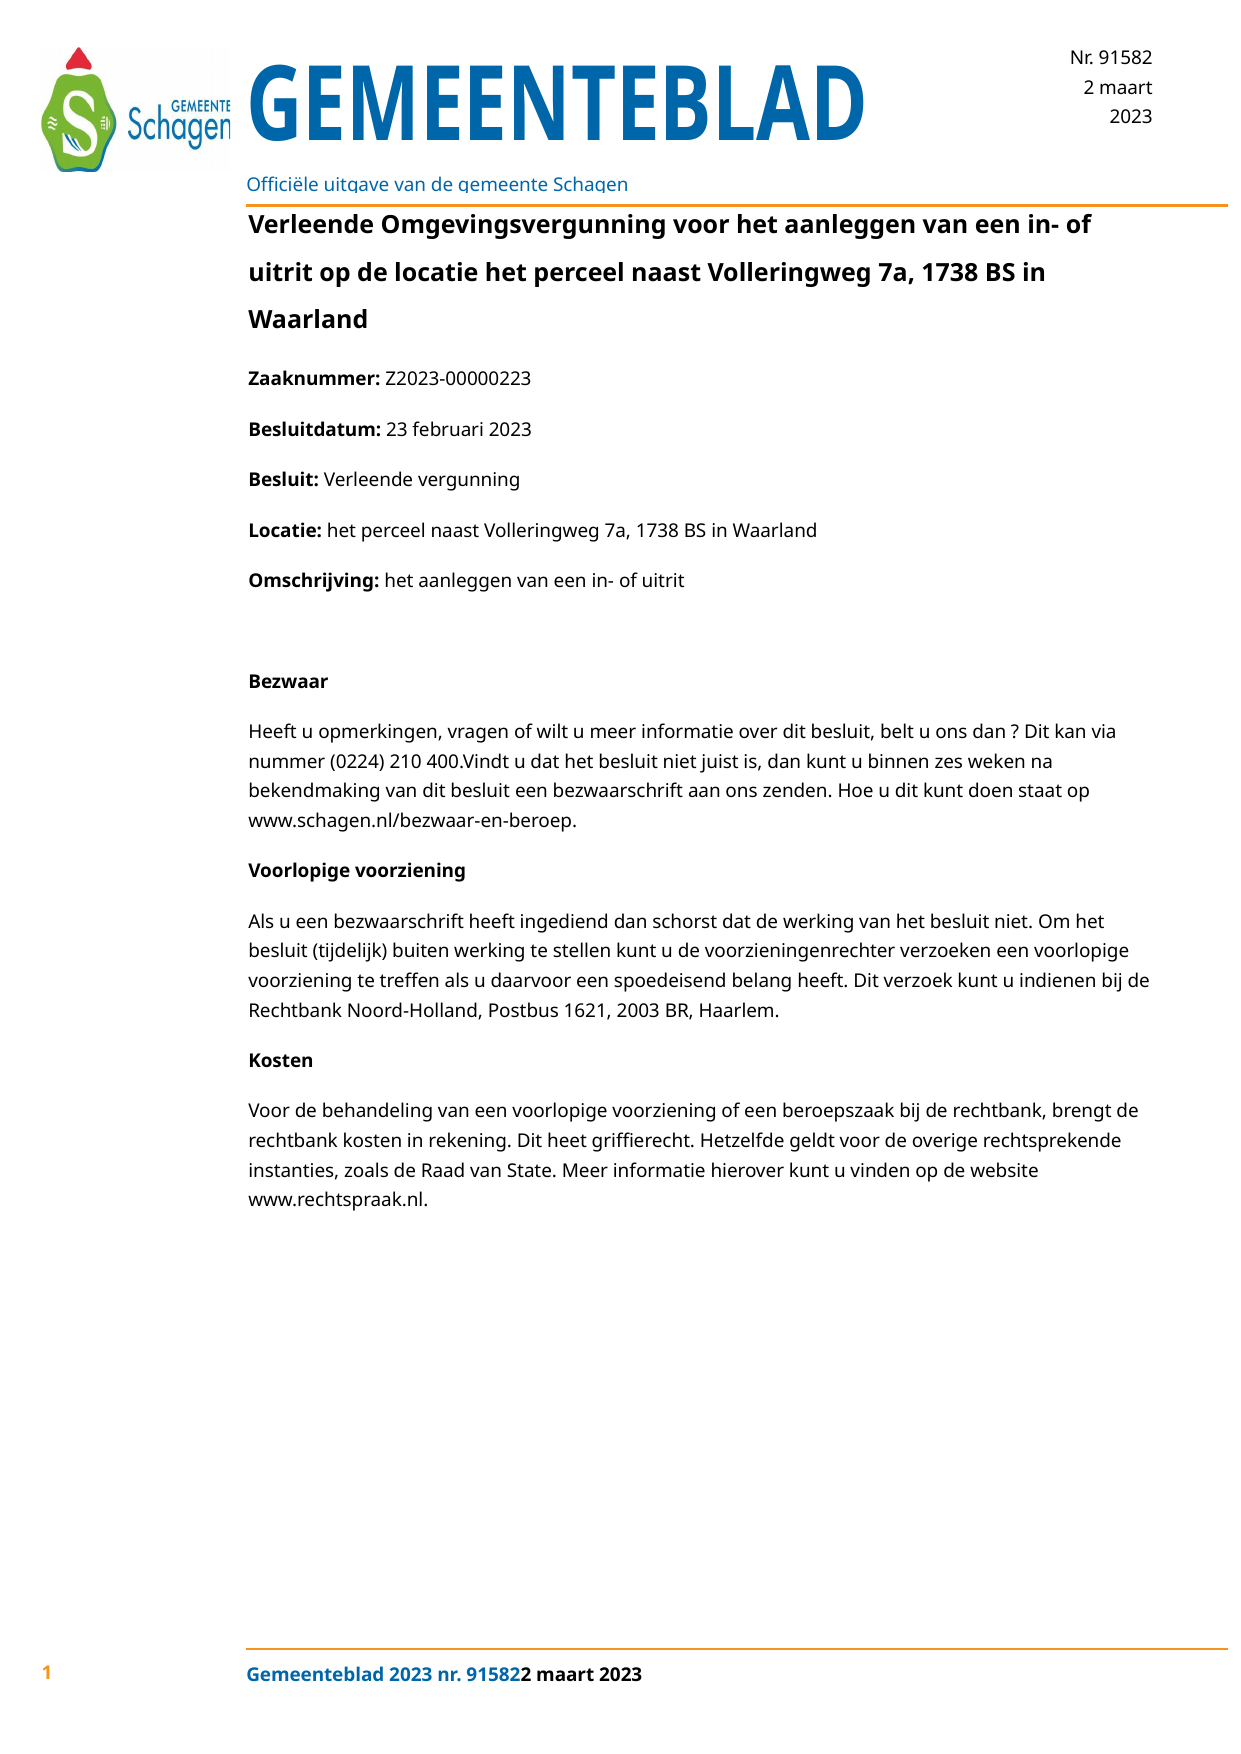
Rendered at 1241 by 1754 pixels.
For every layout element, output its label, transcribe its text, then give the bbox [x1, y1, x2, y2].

text Locatie: het perceel naast Volleringweg 7a, 1738 BS in Waarland [248, 517, 1152, 542]
text Zaaknummer: Z2023-00000223 [248, 366, 1152, 391]
text Bezwaar [248, 668, 1152, 694]
text Voor de behandeling van een voorlopige voorziening of een beroepszaak bij de rechtbank, brengt de rechtbank kosten in rekening. Dit heet griffierecht. Hetzelfde geldt voor de overige rechtsprekende instanties, zoals de Raad van State. Meer informatie hierover kunt u vinden op de website www.rechtspraak.nl. [248, 1098, 1152, 1212]
text Omschrijving: het aanleggen van een in- of uitrit [248, 567, 1152, 593]
text Besluit: Verleende vergunning [248, 466, 1152, 492]
text Heeft u opmerkingen, vragen of wilt u meer informatie over dit besluit, belt u ons dan ? Dit kan via nummer (0224) 210 400.Vindt u dat het besluit niet juist is, dan kunt u binnen zes weken na bekendmaking van dit besluit een bezwaarschrift aan ons zenden. Hoe u dit kunt doen staat op www.schagen.nl/bezwaar-en-beroep. [248, 718, 1152, 833]
picture [41, 47, 231, 172]
text Als u een bezwaarschrift heeft ingediend dan schorst dat de werking van het besluit niet. Om het besluit (tijdelijk) buiten werking te stellen kunt u de voorzieningenrechter verzoeken een voorlopige voorziening te treffen als u daarvoor een spoedeisend belang heeft. Dit verzoek kunt u indienen bij de Rechtbank Noord-Holland, Postbus 1621, 2003 BR, Haarlem. [248, 908, 1152, 1022]
text Voorlopige voorziening [248, 858, 1152, 883]
text Besluitdatum: 23 februari 2023 [248, 416, 1152, 442]
text Kosten [248, 1047, 1152, 1073]
text Verleende Omgevingsvergunning voor het aanleggen van een in- of uitrit op de locatie het perceel naast Volleringweg 7a, 1738 BS in Waarland [248, 207, 1152, 336]
